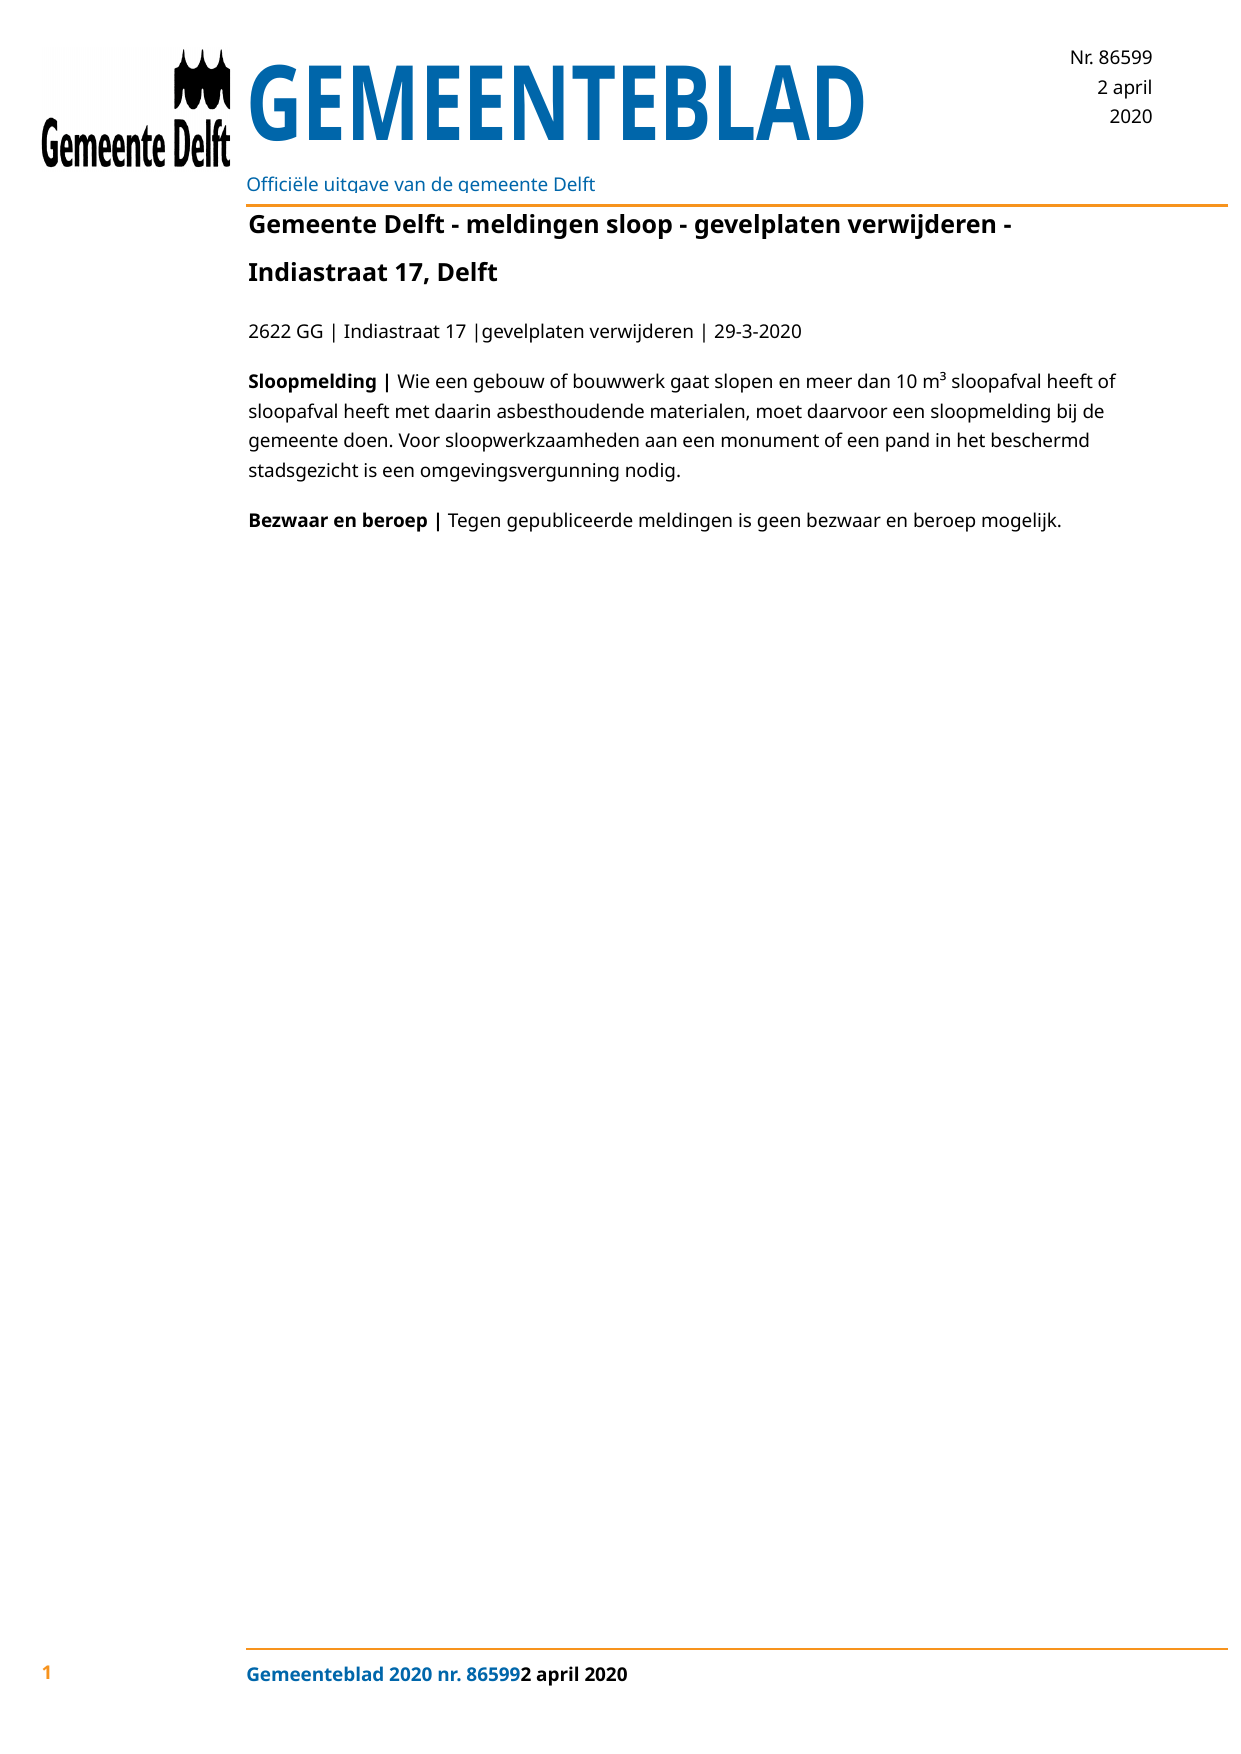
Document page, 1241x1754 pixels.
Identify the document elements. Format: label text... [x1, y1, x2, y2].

picture [41, 47, 231, 172]
text Gemeente Delft - meldingen sloop - gevelplaten verwijderen - Indiastraat 17, Delft [248, 207, 1152, 288]
text 2622 GG | Indiastraat 17 |gevelplaten verwijderen | 29-3-2020 [248, 318, 1152, 344]
text Bezwaar en beroep | Tegen gepubliceerde meldingen is geen bezwaar en beroep mogelijk. [248, 507, 1152, 533]
text Sloopmelding | Wie een gebouw of bouwwerk gaat slopen en meer dan 10 m³ sloopafval heeft of sloopafval heeft met daarin asbesthoudende materialen, moet daarvoor een sloopmelding bij de gemeente doen. Voor sloopwerkzaamheden aan een monument of een pand in het beschermd stadsgezicht is een omgevingsvergunning nodig. [248, 368, 1152, 483]
